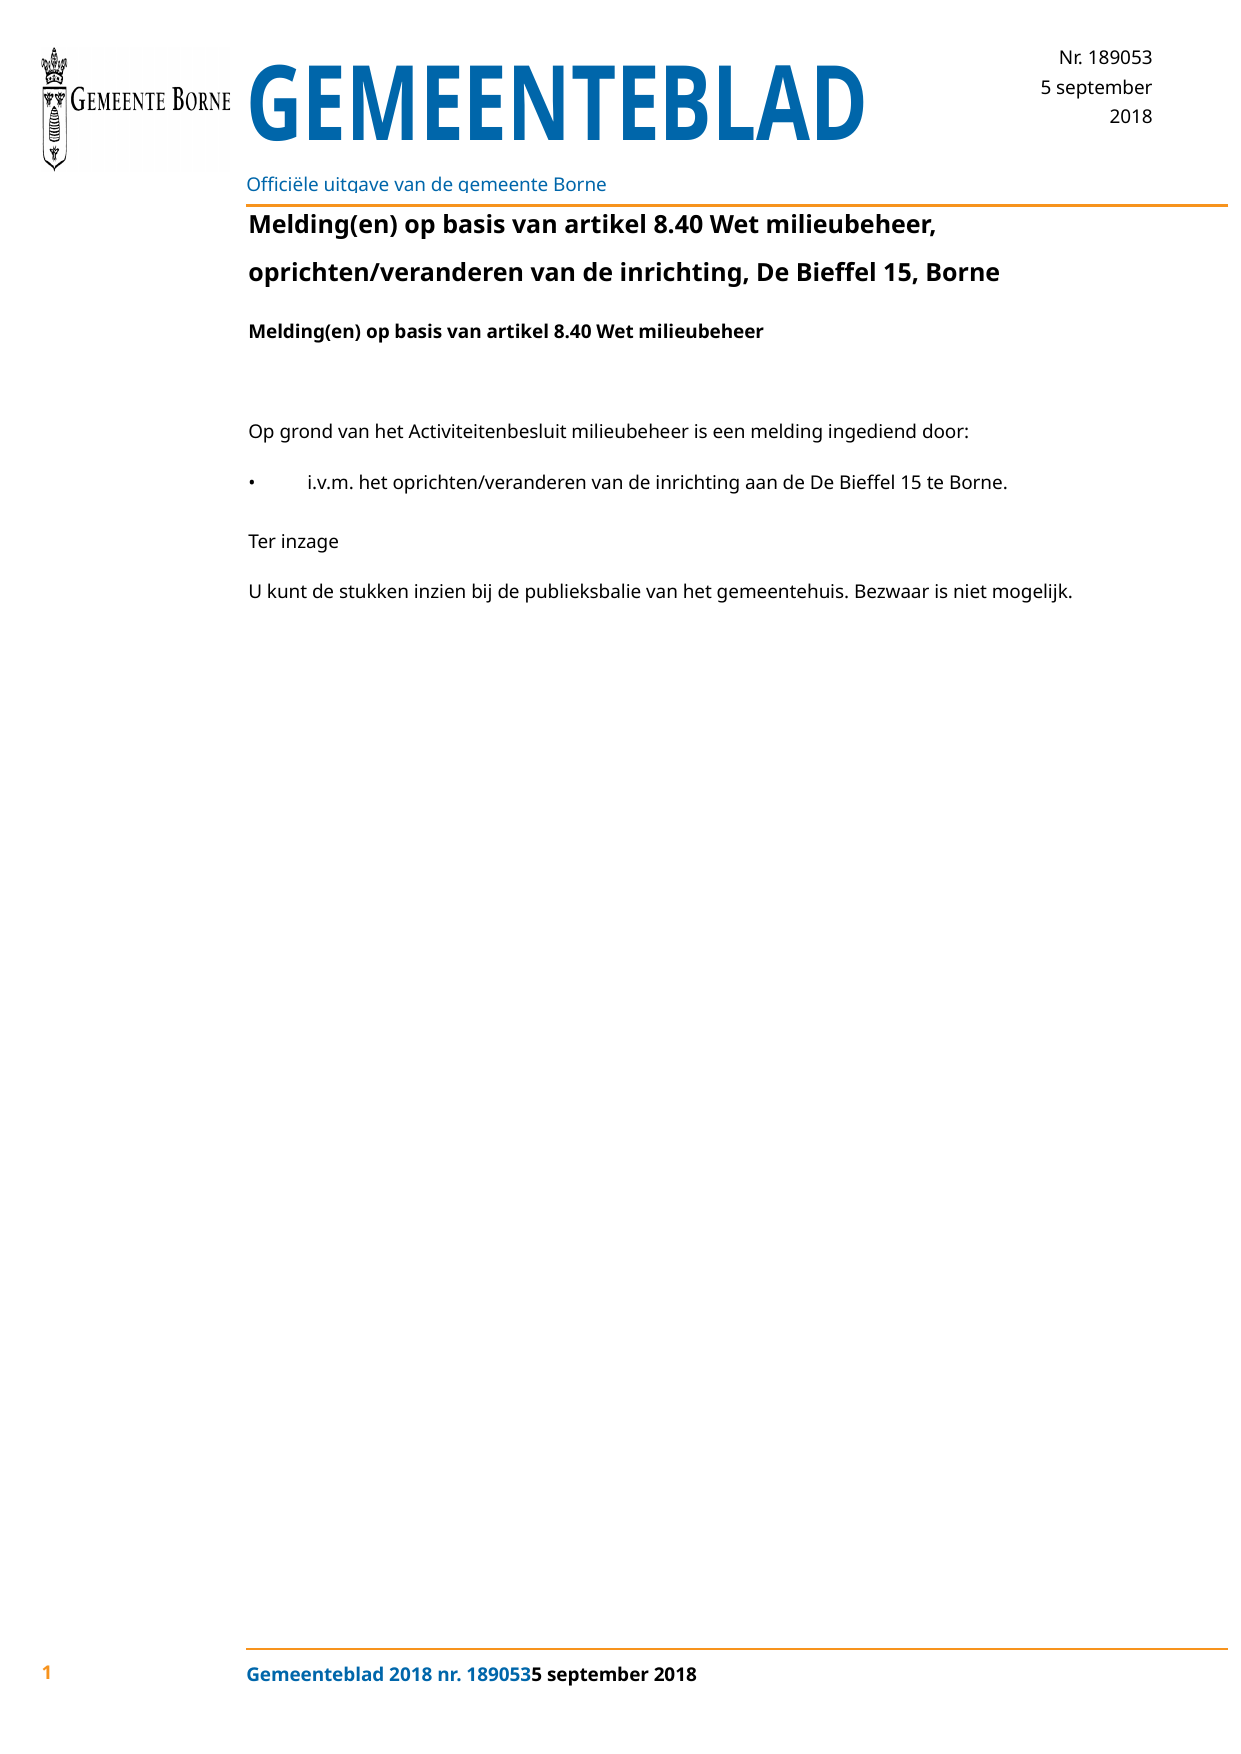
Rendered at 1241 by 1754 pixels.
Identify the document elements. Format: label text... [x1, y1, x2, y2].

text U kunt de stukken inzien bij de publieksbalie van het gemeentehuis. Bezwaar is niet mogelijk. [248, 579, 1152, 604]
picture [41, 47, 231, 172]
text Op grond van het Activiteitenbesluit milieubeheer is een melding ingediend door: [248, 419, 1152, 444]
text Ter inzage [248, 528, 1152, 554]
text Melding(en) op basis van artikel 8.40 Wet milieubeheer, oprichten/veranderen van de inrichting, De Bieffel 15, Borne [248, 207, 1152, 288]
list i.v.m. het oprichten/veranderen van de inrichting aan de De Bieffel 15 te Borne. [248, 469, 1152, 495]
text Melding(en) op basis van artikel 8.40 Wet milieubeheer [248, 318, 1152, 344]
